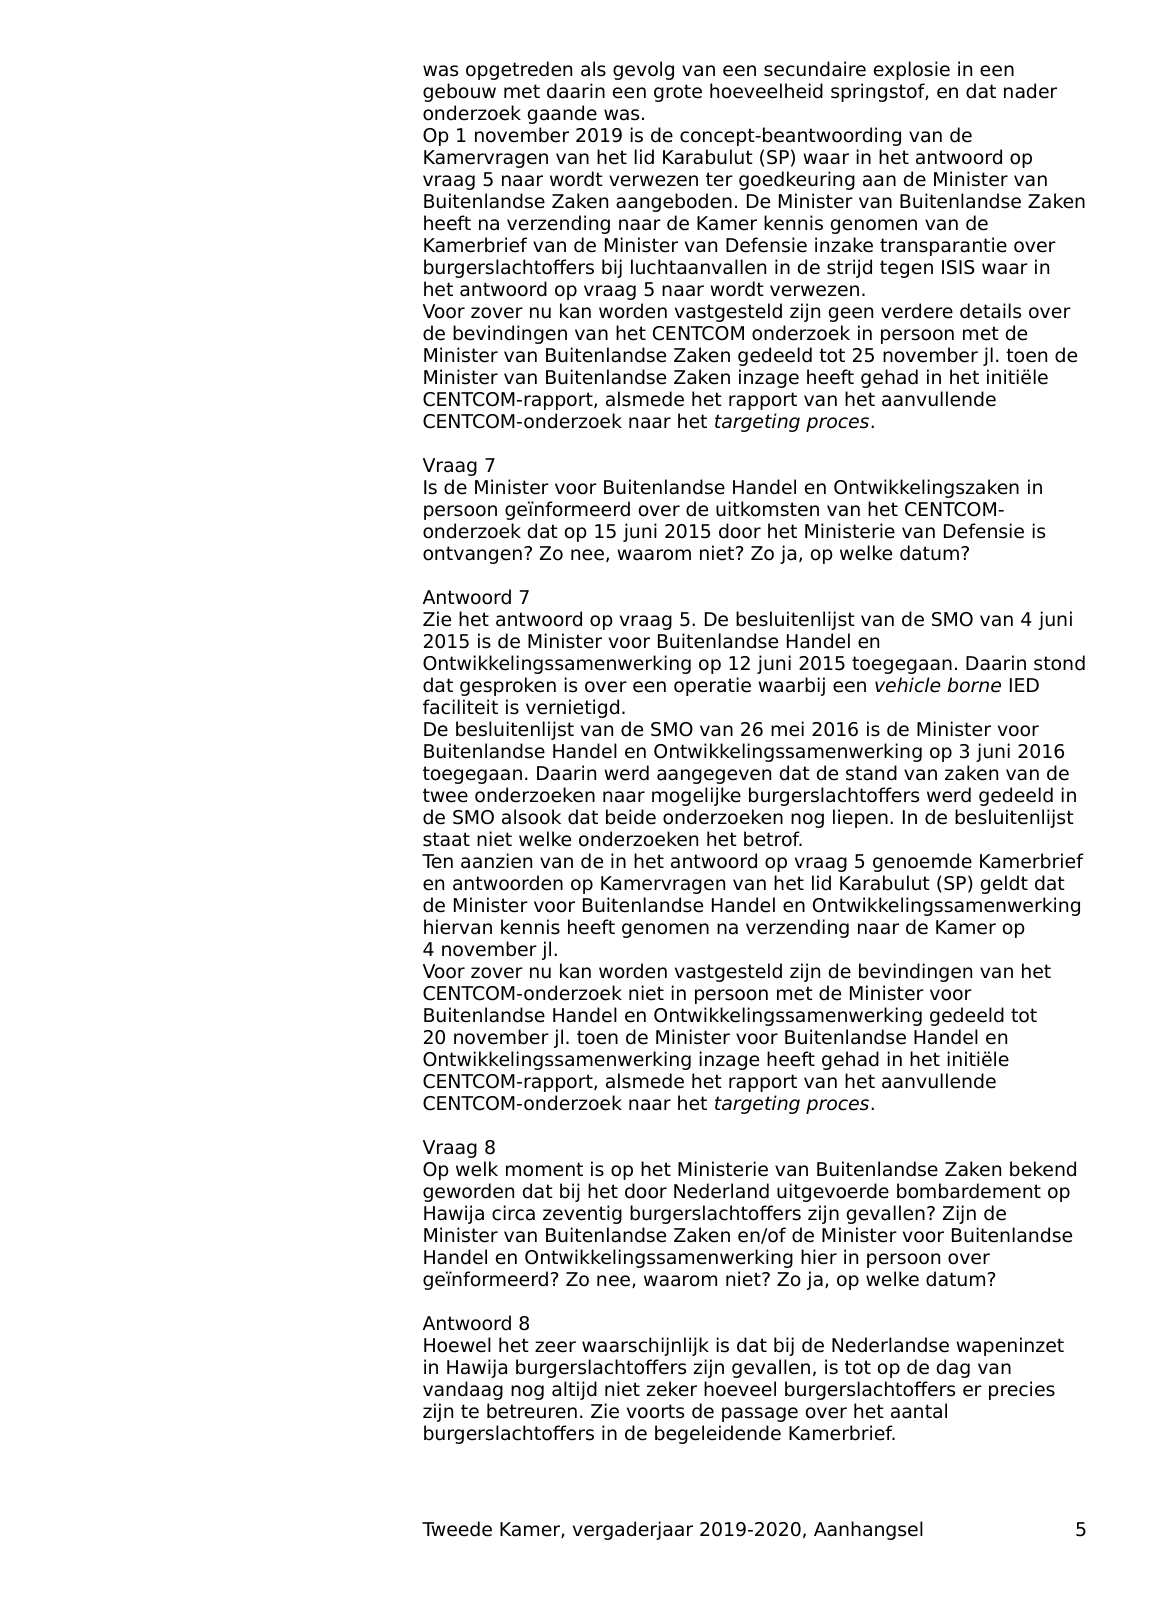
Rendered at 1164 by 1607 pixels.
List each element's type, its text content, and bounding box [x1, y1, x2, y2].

text Voor zover nu kan worden vastgesteld zijn de bevindingen van het CENTCOM-onderzoek niet in persoon met de Minister voor Buitenlandse Handel en Ontwikkelingssamenwerking gedeeld tot 20 november jl. toen de Minister voor Buitenlandse Handel en Ontwikkelingssamenwerking inzage heeft gehad in het initiële CENTCOM-rapport, alsmede het rapport van het aanvullende CENTCOM-onderzoek naar het targeting proces. [422, 961, 1087, 1114]
text Vraag 8 [422, 1137, 1087, 1159]
text Op 1 november 2019 is de concept-beantwoording van de Kamervragen van het lid Karabulut (SP) waar in het antwoord op vraag 5 naar wordt verwezen ter goedkeuring aan de Minister van Buitenlandse Zaken aangeboden. De Minister van Buitenlandse Zaken heeft na verzending naar de Kamer kennis genomen van de Kamerbrief van de Minister van Defensie inzake transparantie over burgerslachtoffers bij luchtaanvallen in de strijd tegen ISIS waar in het antwoord op vraag 5 naar wordt verwezen. [422, 125, 1087, 301]
text was opgetreden als gevolg van een secundaire explosie in een gebouw met daarin een grote hoeveelheid springstof, en dat nader onderzoek gaande was. [422, 59, 1087, 125]
text Is de Minister voor Buitenlandse Handel en Ontwikkelingszaken in persoon geïnformeerd over de uitkomsten van het CENTCOM-onderzoek dat op 15 juni 2015 door het Ministerie van Defensie is ontvangen? Zo nee, waarom niet? Zo ja, op welke datum? [422, 477, 1087, 565]
text Ten aanzien van de in het antwoord op vraag 5 genoemde Kamerbrief en antwoorden op Kamervragen van het lid Karabulut (SP) geldt dat de Minister voor Buitenlandse Handel en Ontwikkelingssamenwerking hiervan kennis heeft genomen na verzending naar de Kamer op 4 november jl. [422, 851, 1087, 961]
text Voor zover nu kan worden vastgesteld zijn geen verdere details over de bevindingen van het CENTCOM onderzoek in persoon met de Minister van Buitenlandse Zaken gedeeld tot 25 november jl. toen de Minister van Buitenlandse Zaken inzage heeft gehad in het initiële CENTCOM-rapport, alsmede het rapport van het aanvullende CENTCOM-onderzoek naar het targeting proces. [422, 301, 1087, 433]
text Vraag 7 [422, 455, 1087, 477]
text Antwoord 7 [422, 587, 1087, 609]
text Hoewel het zeer waarschijnlijk is dat bij de Nederlandse wapeninzet in Hawija burgerslachtoffers zijn gevallen, is tot op de dag van vandaag nog altijd niet zeker hoeveel burgerslachtoffers er precies zijn te betreuren. Zie voorts de passage over het aantal burgerslachtoffers in de begeleidende Kamerbrief. [422, 1335, 1087, 1444]
text Op welk moment is op het Ministerie van Buitenlandse Zaken bekend geworden dat bij het door Nederland uitgevoerde bombardement op Hawija circa zeventig burgerslachtoffers zijn gevallen? Zijn de Minister van Buitenlandse Zaken en/of de Minister voor Buitenlandse Handel en Ontwikkelingssamenwerking hier in persoon over geïnformeerd? Zo nee, waarom niet? Zo ja, op welke datum? [422, 1159, 1087, 1291]
text Zie het antwoord op vraag 5. De besluitenlijst van de SMO van 4 juni 2015 is de Minister voor Buitenlandse Handel en Ontwikkelingssamenwerking op 12 juni 2015 toegegaan. Daarin stond dat gesproken is over een operatie waarbij een vehicle borne IED faciliteit is vernietigd. [422, 609, 1087, 719]
text De besluitenlijst van de SMO van 26 mei 2016 is de Minister voor Buitenlandse Handel en Ontwikkelingssamenwerking op 3 juni 2016 toegegaan. Daarin werd aangegeven dat de stand van zaken van de twee onderzoeken naar mogelijke burgerslachtoffers werd gedeeld in de SMO alsook dat beide onderzoeken nog liepen. In de besluitenlijst staat niet welke onderzoeken het betrof. [422, 719, 1087, 851]
text Antwoord 8 [422, 1313, 1087, 1335]
